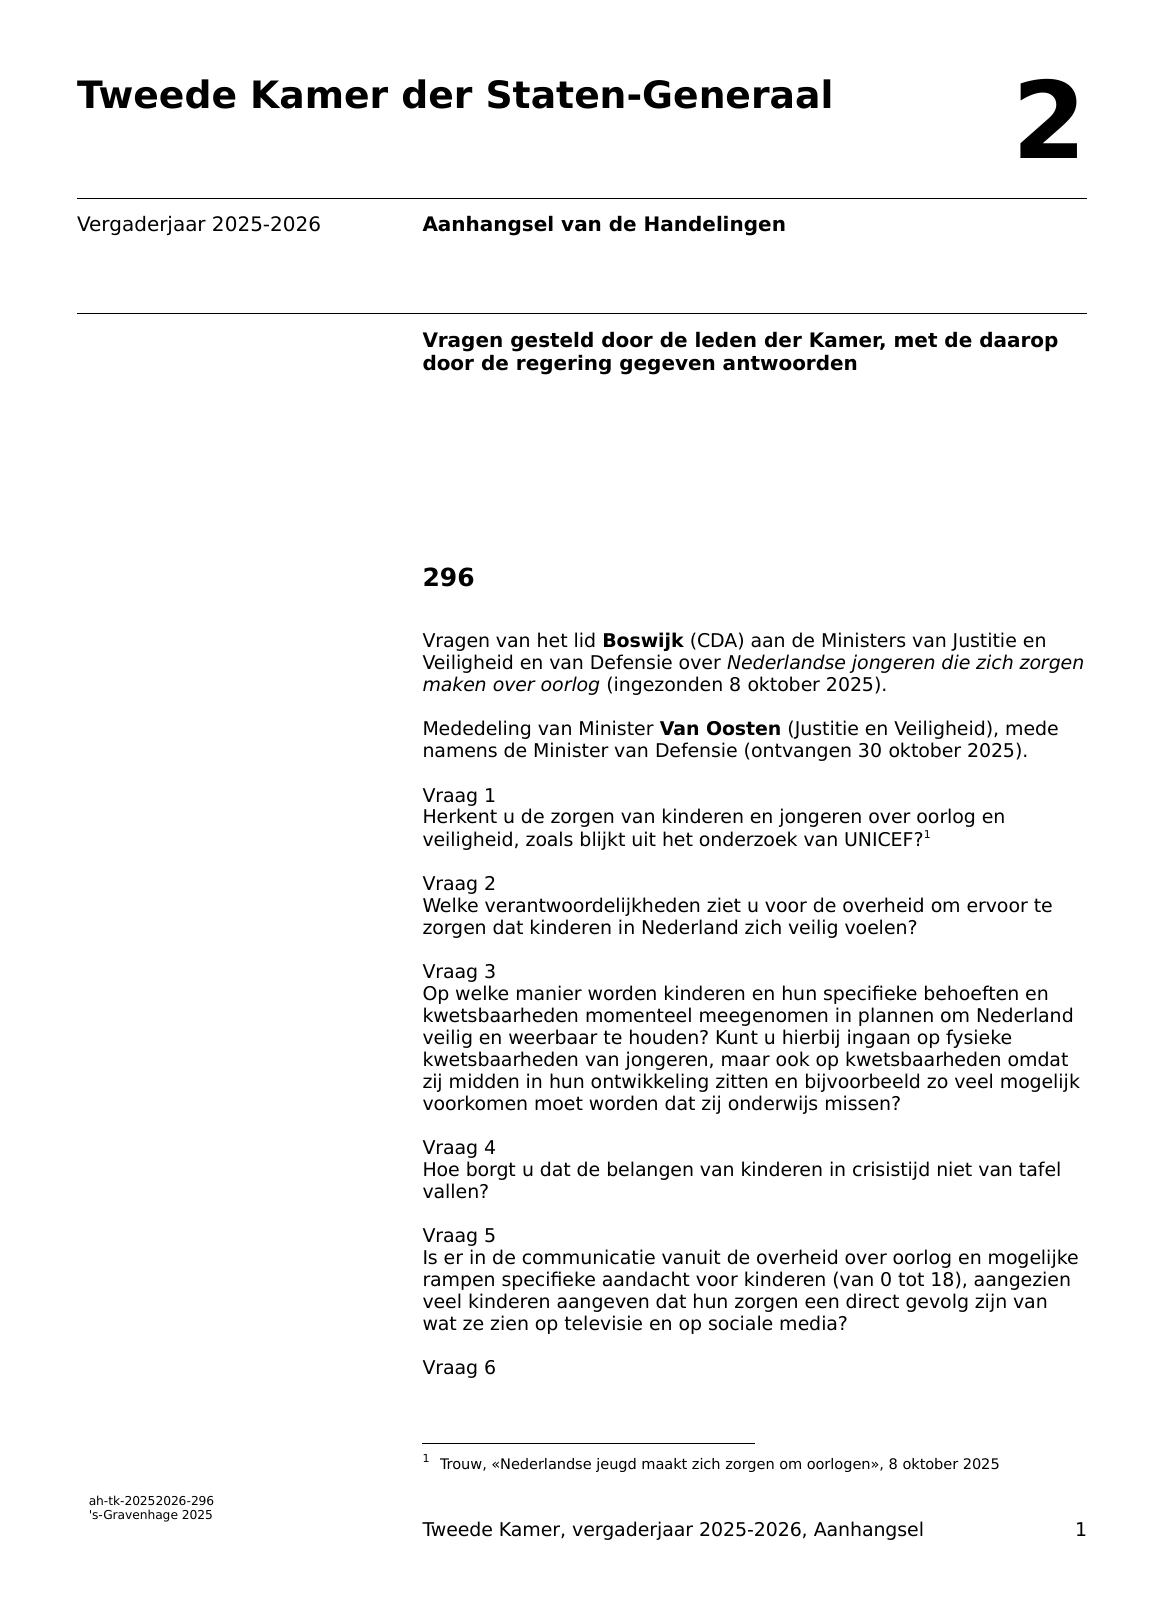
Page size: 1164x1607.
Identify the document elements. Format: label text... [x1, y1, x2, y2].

table_cell [77, 314, 422, 375]
text Hoe borgt u dat de belangen van kinderen in crisistijd niet van tafel vallen? [422, 1159, 1087, 1203]
table_header 2 [886, 59, 1087, 198]
text Herkent u de zorgen van kinderen en jongeren over oorlog en veiligheid, zoals blijkt uit het onderzoek van UNICEF? [422, 806, 1087, 850]
text Trouw, «Nederlandse jeugd maakt zich zorgen om oorlogen», 8 oktober 2025 [422, 1452, 1087, 1474]
text Mededeling van Minister Van Oosten (Justitie en Veiligheid), mede namens de Minister van Defensie (ontvangen 30 oktober 2025). [422, 718, 1087, 762]
text Vraag 3 [422, 961, 1087, 983]
text Vraag 6 [422, 1357, 1087, 1379]
table_cell Vergaderjaar 2025-2026 [77, 199, 422, 313]
table_cell Vragen gesteld door de leden der Kamer, met de daarop door de regering gegeven antwoorden [422, 314, 1087, 375]
text Vraag 4 [422, 1137, 1087, 1159]
text 's-Gravenhage 2025 [88, 1508, 323, 1522]
text Vraag 1 [422, 784, 1087, 806]
text Vraag 5 [422, 1225, 1087, 1247]
table_cell Aanhangsel van de Handelingen [422, 199, 1087, 313]
text Welke verantwoordelijkheden ziet u voor de overheid om ervoor te zorgen dat kinderen in Nederland zich veilig voelen? [422, 894, 1087, 938]
text ah-tk-20252026-296 [88, 1494, 323, 1508]
text Vragen van het lid Boswijk (CDA) aan de Ministers van Justitie en Veiligheid en van Defensie over Nederlandse jongeren die zich zorgen maken over oorlog (ingezonden 8 oktober 2025). [422, 630, 1087, 696]
text Vraag 2 [422, 873, 1087, 894]
text Is er in de communicatie vanuit de overheid over oorlog en mogelijke rampen specifieke aandacht voor kinderen (van 0 tot 18), aangezien veel kinderen aangeven dat hun zorgen een direct gevolg zijn van wat ze zien op televisie en op sociale media? [422, 1247, 1087, 1335]
table_header Tweede Kamer der Staten-Generaal [77, 59, 886, 198]
text 296 [422, 563, 1087, 592]
text Op welke manier worden kinderen en hun specifieke behoeften en kwetsbaarheden momenteel meegenomen in plannen om Nederland veilig en weerbaar te houden? Kunt u hierbij ingaan op fysieke kwetsbaarheden van jongeren, maar ook op kwetsbaarheden omdat zij midden in hun ontwikkeling zitten en bijvoorbeeld zo veel mogelijk voorkomen moet worden dat zij onderwijs missen? [422, 983, 1087, 1114]
